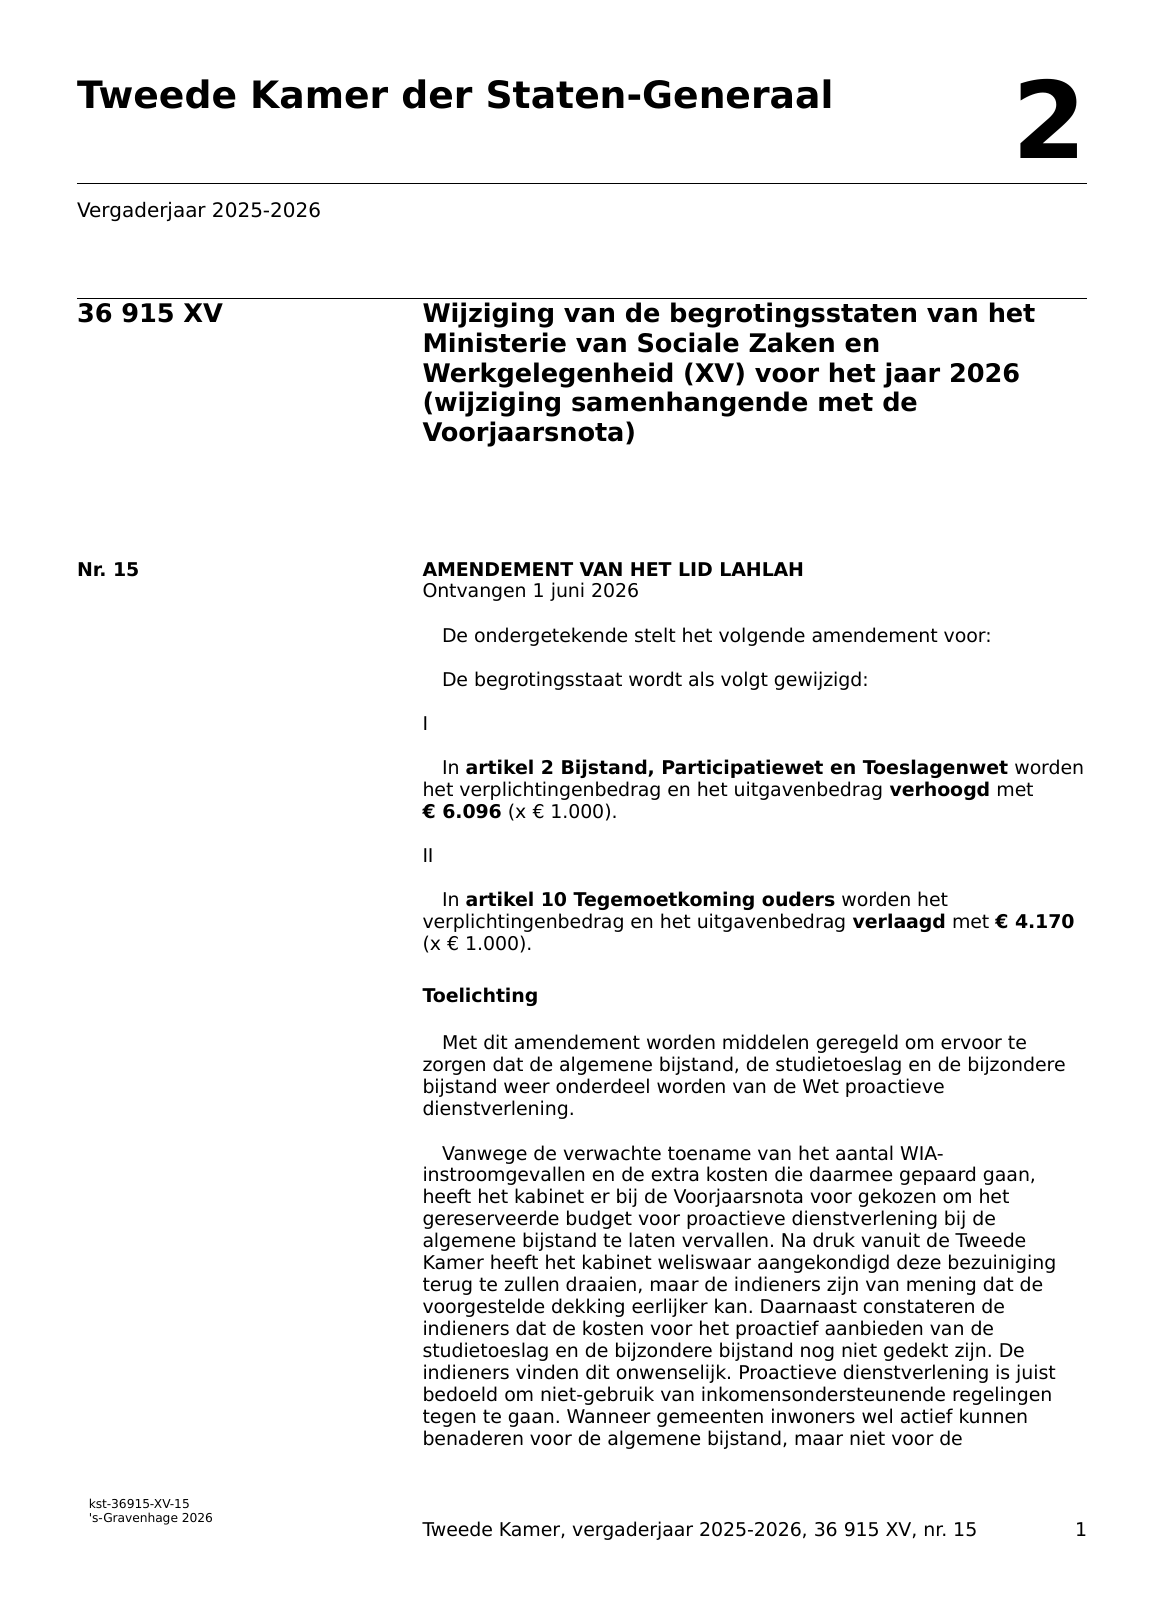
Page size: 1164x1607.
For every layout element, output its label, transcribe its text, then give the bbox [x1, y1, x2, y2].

text II [422, 845, 1087, 867]
text In artikel 2 Bijstand, Participatiewet en Toeslagenwet worden het verplichtingenbedrag en het uitgavenbedrag verhoogd met € 6.096 (x € 1.000). [422, 757, 1087, 823]
text In artikel 10 Tegemoetkoming ouders worden het verplichtingenbedrag en het uitgavenbedrag verlaagd met € 4.170 (x € 1.000). [422, 889, 1087, 955]
text I [422, 713, 1087, 735]
text Ontvangen 1 juni 2026 [422, 580, 1087, 602]
text De begrotingsstaat wordt als volgt gewijzigd: [422, 669, 1087, 691]
text 's-Gravenhage 2026 [88, 1511, 323, 1525]
text kst-36915-XV-15 [88, 1497, 323, 1511]
subtitle Nr. 15 AMENDEMENT VAN HET LID LAHLAH [77, 558, 1087, 580]
table_header 2 [886, 59, 1087, 183]
text Vanwege de verwachte toename van het aantal WIA-instroomgevallen en de extra kosten die daarmee gepaard gaan, heeft het kabinet er bij de Voorjaarsnota voor gekozen om het gereserveerde budget voor proactieve dienstverlening bij de algemene bijstand te laten vervallen. Na druk vanuit de Tweede Kamer heeft het kabinet weliswaar aangekondigd deze bezuiniging terug te zullen draaien, maar de indieners zijn van mening dat de voorgestelde dekking eerlijker kan. Daarnaast constateren de indieners dat de kosten voor het proactief aanbieden van de studietoeslag en de bijzondere bijstand nog niet gedekt zijn. De indieners vinden dit onwenselijk. Proactieve dienstverlening is juist bedoeld om niet-gebruik van inkomensondersteunende regelingen tegen te gaan. Wanneer gemeenten inwoners wel actief kunnen benaderen voor de algemene bijstand, maar niet voor de [422, 1142, 1087, 1450]
text Met dit amendement worden middelen geregeld om ervoor te zorgen dat de algemene bijstand, de studietoeslag en de bijzondere bijstand weer onderdeel worden van de Wet proactieve dienstverlening. [422, 1032, 1087, 1120]
text De ondergetekende stelt het volgende amendement voor: [422, 624, 1087, 647]
table_header Tweede Kamer der Staten-Generaal [77, 59, 886, 183]
subtitle Toelichting [422, 985, 1087, 1007]
table_cell Vergaderjaar 2025-2026 [77, 184, 1087, 298]
subtitle 36 915 XV Wijziging van de begrotingsstaten van het Ministerie van Sociale Zaken en Werkgelegenheid (XV) voor het jaar 2026 (wijziging samenhangende met de Voorjaarsnota) [77, 299, 1087, 447]
